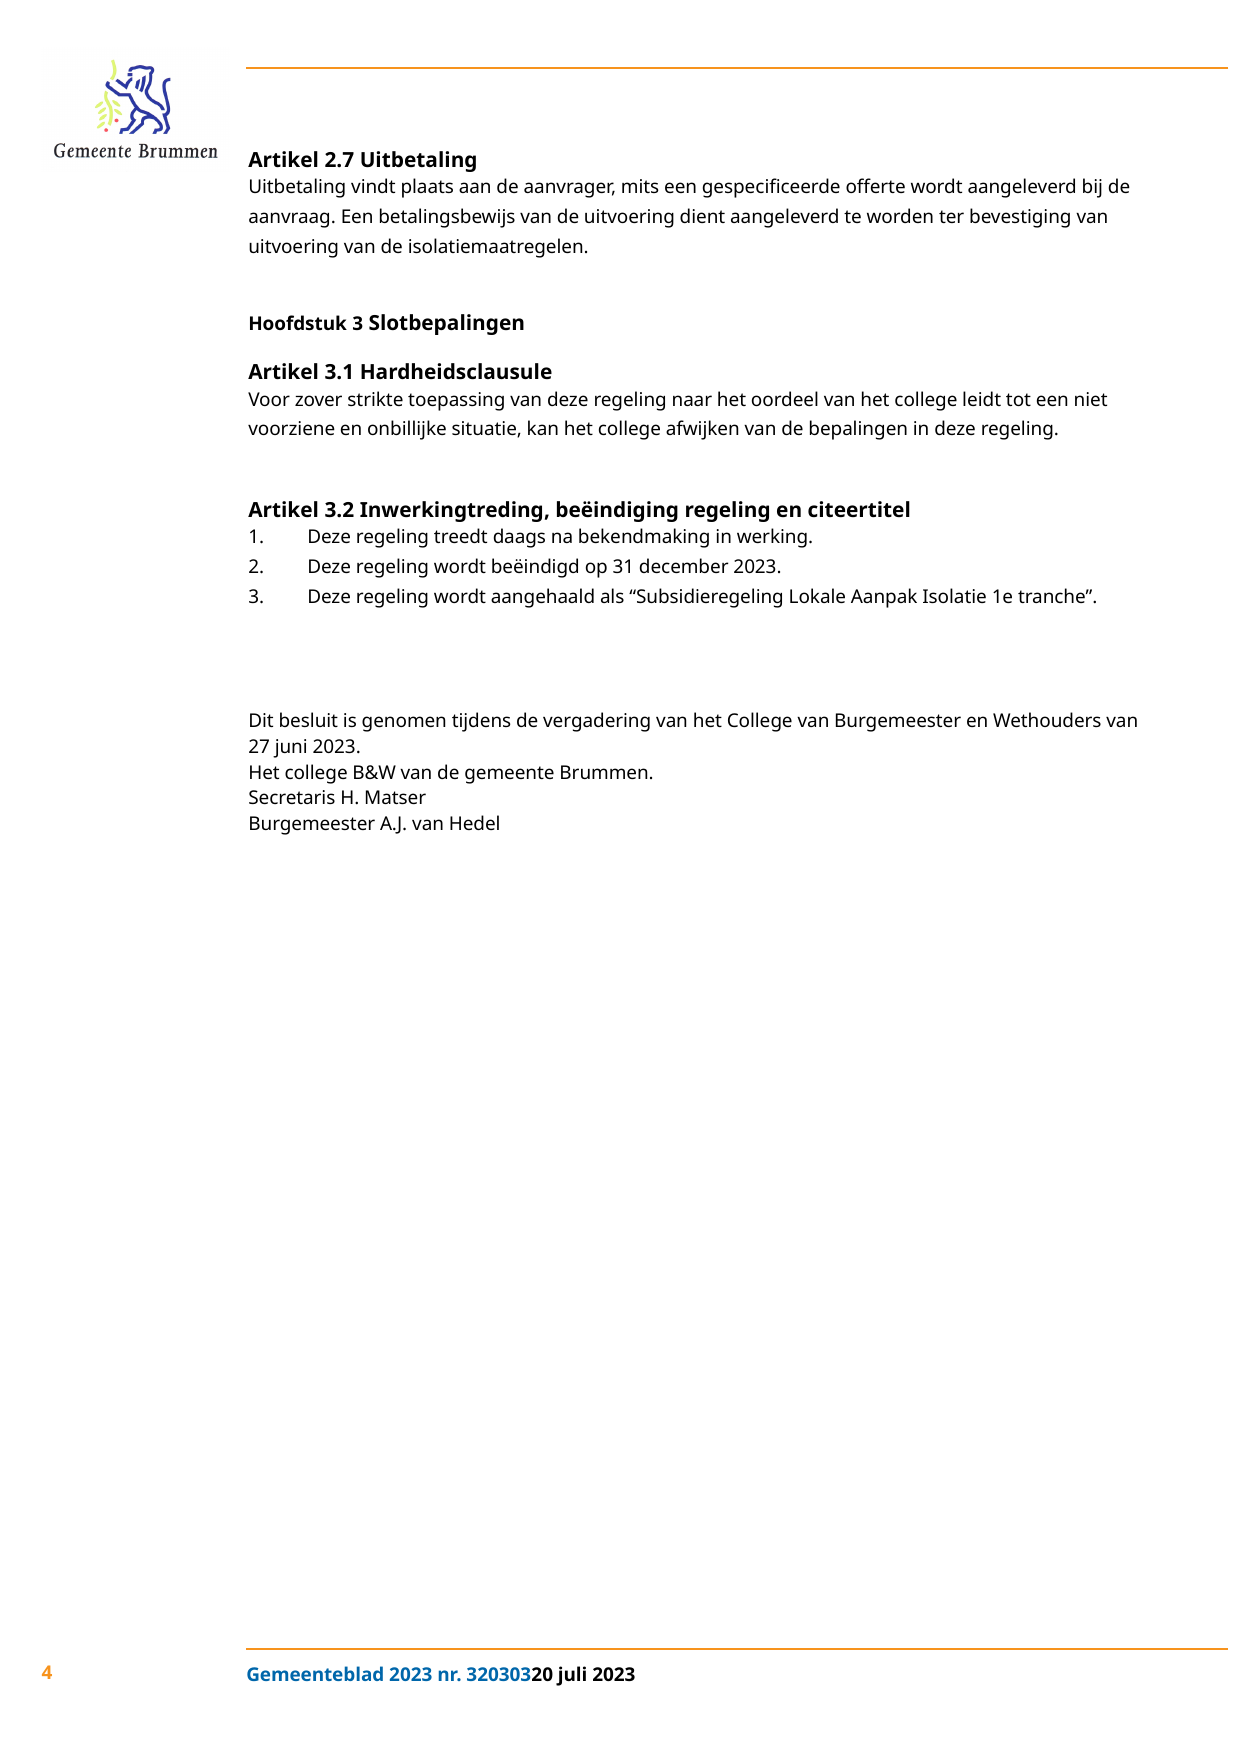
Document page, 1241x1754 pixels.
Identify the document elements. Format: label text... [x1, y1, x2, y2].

text Uitbetaling vindt plaats aan de aanvrager, mits een gespecificeerde offerte wordt aangeleverd bij de aanvraag. Een betalingsbewijs van de uitvoering dient aangeleverd te worden ter bevestiging van uitvoering van de isolatiemaatregelen. [248, 174, 1152, 258]
text Artikel 3.2 Inwerkingtreding, beëindiging regeling en citeertitel [248, 495, 1152, 524]
text Hoofdstuk 3 Slotbepalingen [248, 308, 1152, 336]
list Deze regeling wordt beëindigd op 31 december 2023. [248, 553, 1152, 579]
list Deze regeling wordt aangehaald als “Subsidieregeling Lokale Aanpak Isolatie 1e tranche”. [248, 583, 1152, 609]
text Secretaris H. Matser [248, 784, 1152, 810]
text Artikel 3.1 Hardheidsclausule [248, 357, 1152, 386]
text Artikel 2.7 Uitbetaling [248, 145, 1152, 174]
picture [41, 47, 231, 172]
text Dit besluit is genomen tijdens de vergadering van het College van Burgemeester en Wethouders van 27 juni 2023. [248, 707, 1152, 759]
text Burgemeester A.J. van Hedel [248, 810, 1152, 836]
text Voor zover strikte toepassing van deze regeling naar het oordeel van het college leidt tot een niet voorziene en onbillijke situatie, kan het college afwijken van de bepalingen in deze regeling. [248, 386, 1152, 441]
list Deze regeling treedt daags na bekendmaking in werking. [248, 524, 1152, 549]
text Het college B&W van de gemeente Brummen. [248, 759, 1152, 784]
